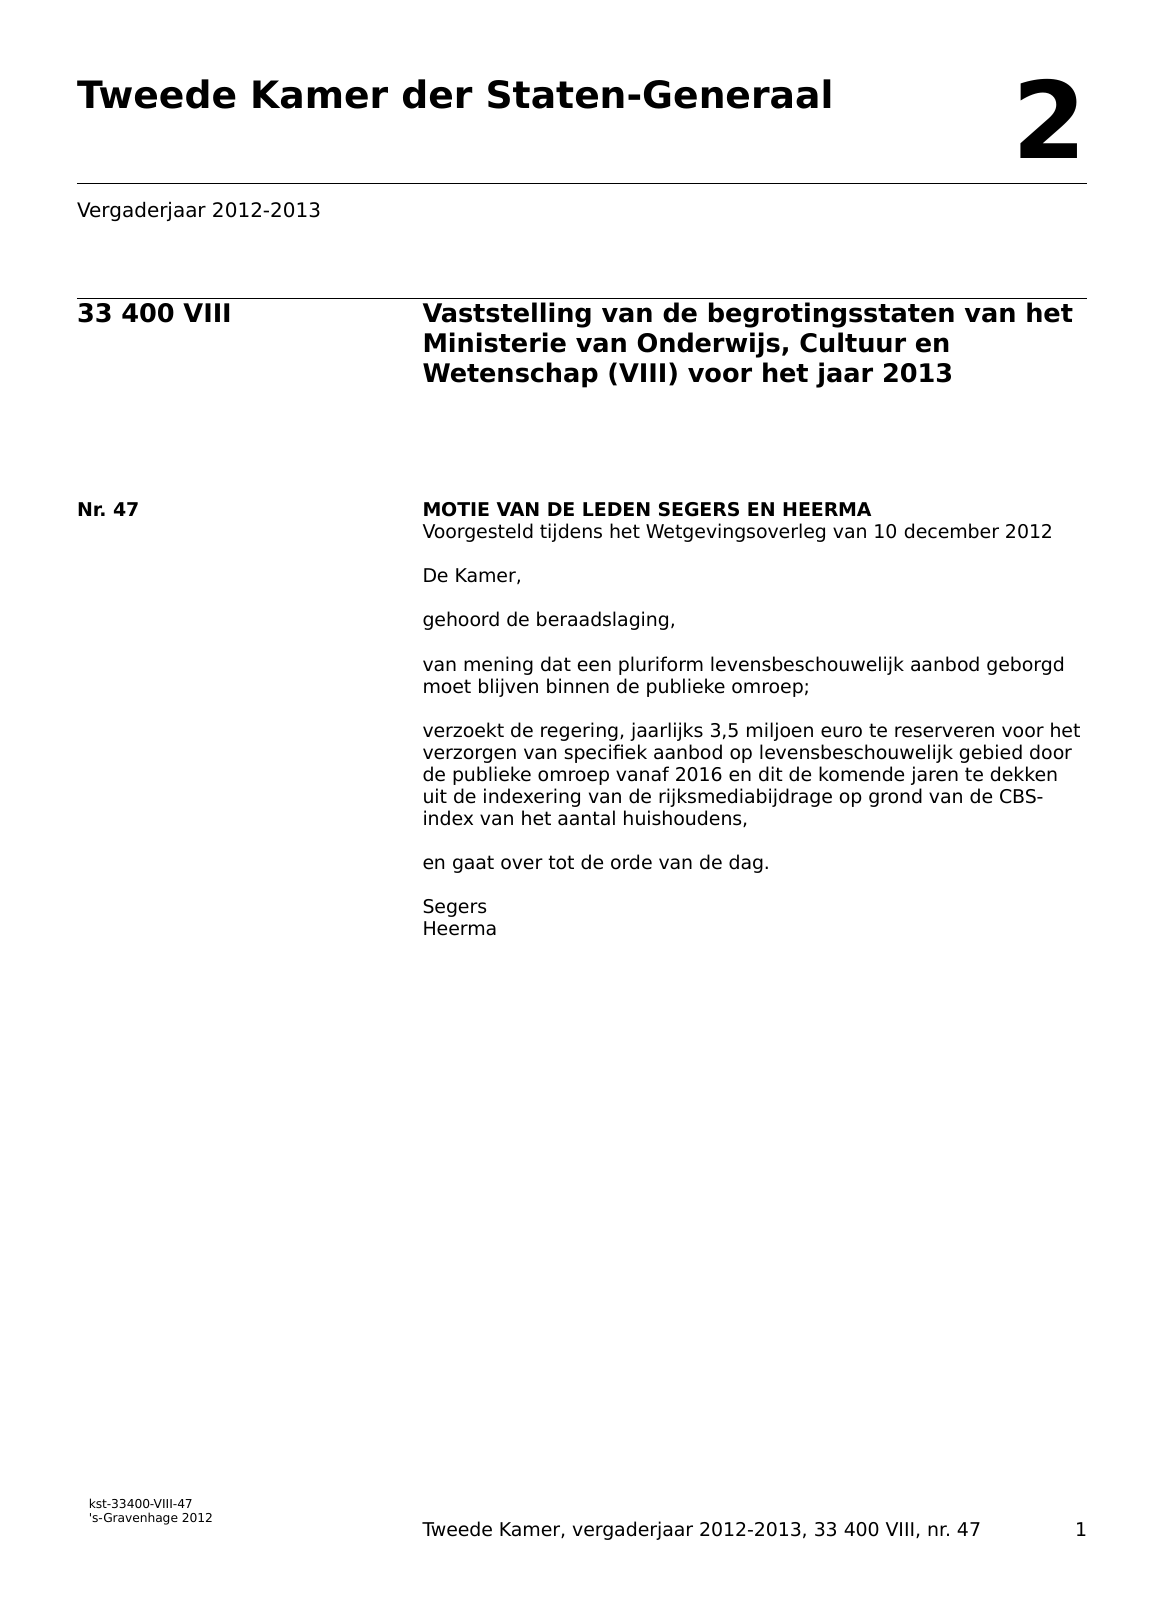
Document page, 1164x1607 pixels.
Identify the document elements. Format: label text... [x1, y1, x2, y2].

text Heerma [422, 918, 1087, 940]
text gehoord de beraadslaging, [422, 609, 1087, 631]
table_cell Vergaderjaar 2012-2013 [77, 184, 1087, 298]
text kst-33400-VIII-47 [88, 1497, 323, 1511]
text van mening dat een pluriform levensbeschouwelijk aanbod geborgd moet blijven binnen de publieke omroep; [422, 653, 1087, 697]
text Voorgesteld tijdens het Wetgevingsoverleg van 10 december 2012 [422, 521, 1087, 543]
text Segers [422, 896, 1087, 918]
text verzoekt de regering, jaarlijks 3,5 miljoen euro te reserveren voor het verzorgen van specifiek aanbod op levensbeschouwelijk gebied door de publieke omroep vanaf 2016 en dit de komende jaren te dekken uit de indexering van de rijksmediabijdrage op grond van de CBS-index van het aantal huishoudens, [422, 720, 1087, 829]
text 's-Gravenhage 2012 [88, 1511, 323, 1525]
text en gaat over tot de orde van de dag. [422, 852, 1087, 874]
table_header Tweede Kamer der Staten-Generaal [77, 59, 886, 183]
text De Kamer, [422, 565, 1087, 587]
table_header 2 [886, 59, 1087, 183]
subtitle 33 400 VIII Vaststelling van de begrotingsstaten van het Ministerie van Onderwijs, Cultuur en Wetenschap (VIII) voor het jaar 2013 [77, 299, 1087, 388]
subtitle Nr. 47 MOTIE VAN DE LEDEN SEGERS EN HEERMA [77, 499, 1087, 521]
